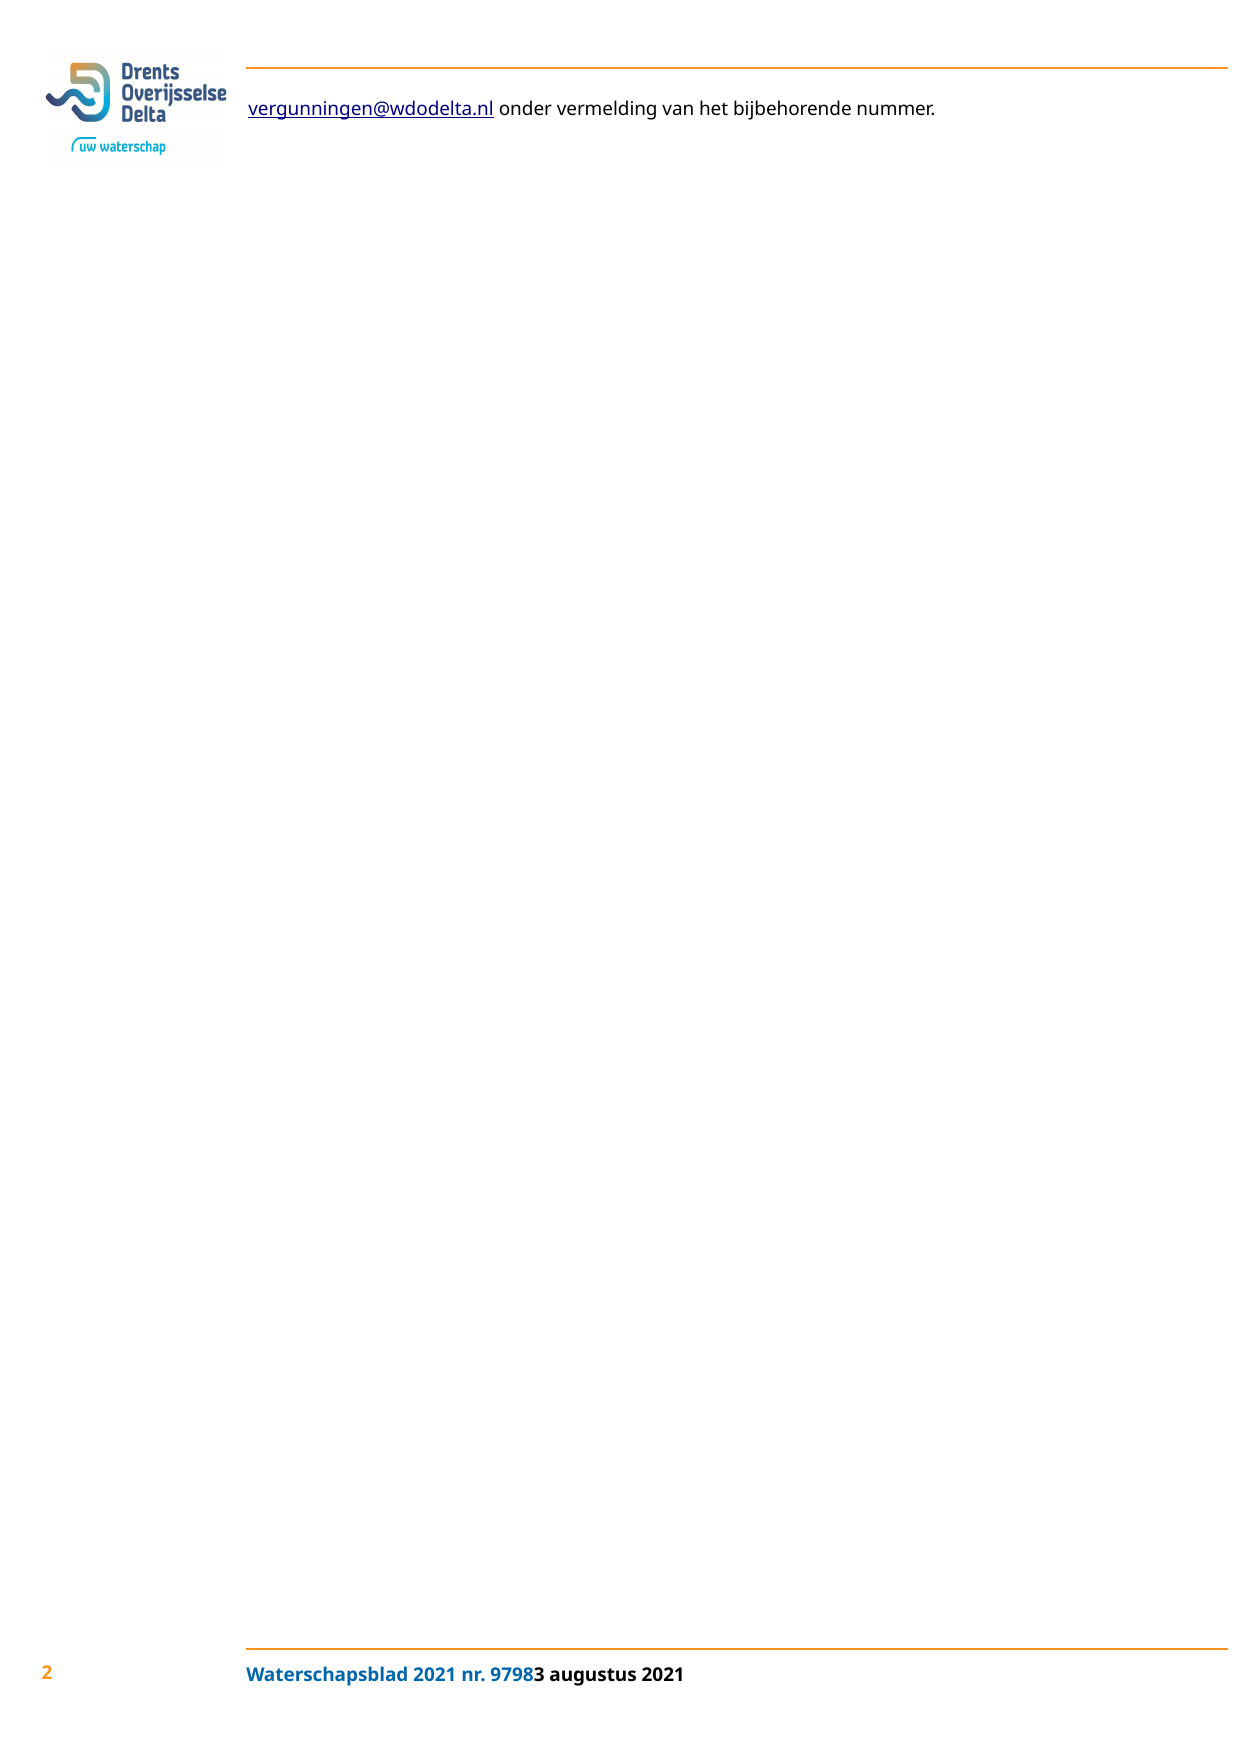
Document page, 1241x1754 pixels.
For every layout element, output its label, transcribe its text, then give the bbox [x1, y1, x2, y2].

picture [41, 47, 231, 172]
text vergunningen@wdodelta.nl onder vermelding van het bijbehorende nummer. [248, 95, 1152, 121]
